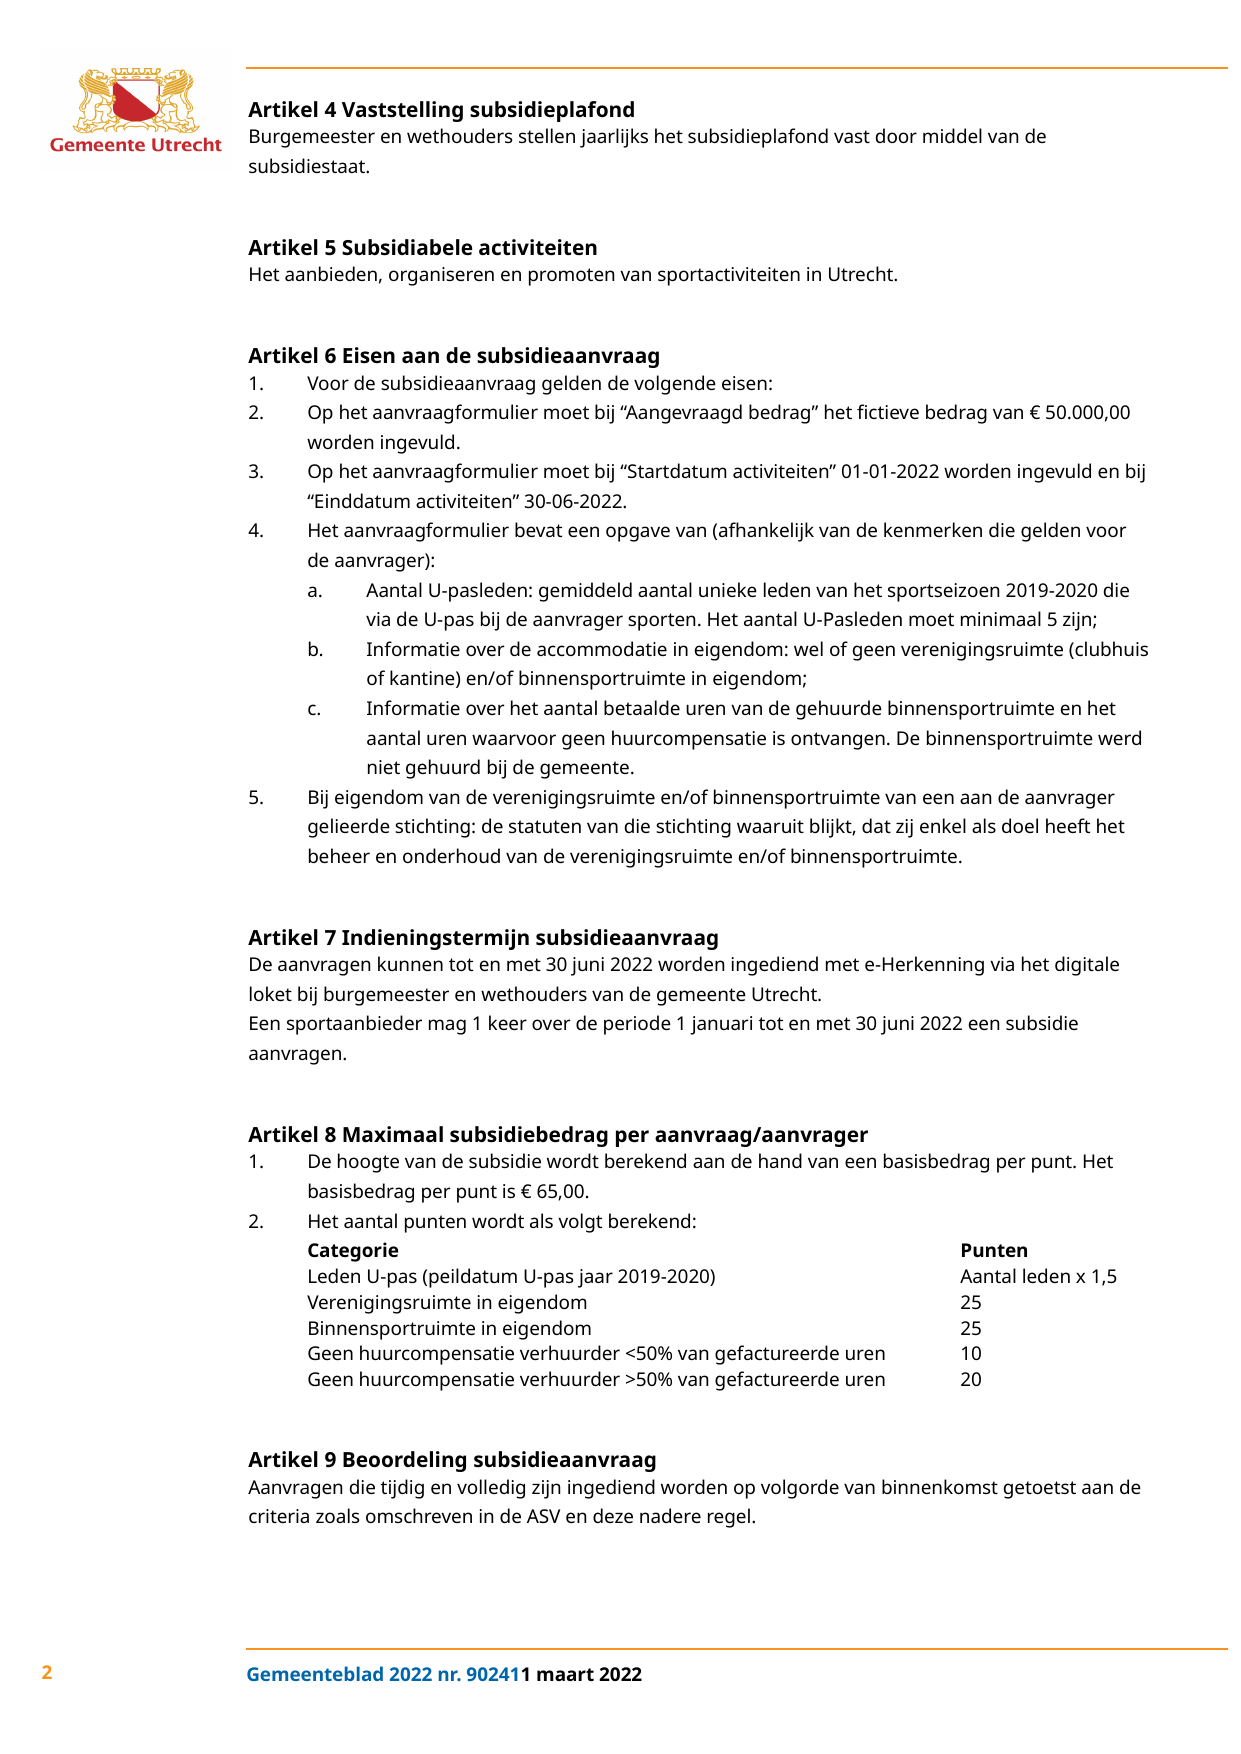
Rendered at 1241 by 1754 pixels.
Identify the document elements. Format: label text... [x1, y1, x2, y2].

table_header Categorie [248, 1238, 901, 1263]
table_cell 10 [901, 1340, 1152, 1366]
table_cell Aantal leden x 1,5 [901, 1263, 1152, 1289]
list Voor de subsidieaanvraag gelden de volgende eisen: [248, 370, 1152, 395]
list Aantal U-pasleden: gemiddeld aantal unieke leden van het sportseizoen 2019-2020 die via de U-pas bij de aanvrager sporten. Het aantal U-Pasleden moet minimaal 5 zijn; [307, 577, 1152, 632]
list De hoogte van de subsidie wordt berekend aan de hand van een basisbedrag per punt. Het basisbedrag per punt is € 65,00. [248, 1149, 1152, 1204]
text Artikel 4 Vaststelling subsidieplafond [248, 95, 1152, 123]
list Op het aanvraagformulier moet bij “Aangevraagd bedrag” het fictieve bedrag van € 50.000,00 worden ingevuld. [248, 399, 1152, 454]
text De aanvragen kunnen tot en met 30 juni 2022 worden ingediend met e-Herkenning via het digitale loket bij burgemeester en wethouders van de gemeente Utrecht. [248, 951, 1152, 1007]
table_cell Leden U-pas (peildatum U-pas jaar 2019-2020) [248, 1263, 901, 1289]
table_cell 20 [901, 1366, 1152, 1392]
table_cell Geen huurcompensatie verhuurder <50% van gefactureerde uren [248, 1340, 901, 1366]
text Artikel 8 Maximaal subsidiebedrag per aanvraag/aanvrager [248, 1120, 1152, 1149]
table_cell 25 [901, 1315, 1152, 1340]
list Op het aanvraagformulier moet bij “Startdatum activiteiten” 01-01-2022 worden ingevuld en bij “Einddatum activiteiten” 30-06-2022. [248, 458, 1152, 514]
text Artikel 6 Eisen aan de subsidieaanvraag [248, 341, 1152, 370]
table_cell Verenigingsruimte in eigendom [248, 1289, 901, 1315]
table_cell Binnensportruimte in eigendom [248, 1315, 901, 1340]
text Artikel 5 Subsidiabele activiteiten [248, 233, 1152, 261]
table_cell Geen huurcompensatie verhuurder >50% van gefactureerde uren [248, 1366, 901, 1392]
list Informatie over de accommodatie in eigendom: wel of geen verenigingsruimte (clubhuis of kantine) en/of binnensportruimte in eigendom; [307, 636, 1152, 691]
text Een sportaanbieder mag 1 keer over de periode 1 januari tot en met 30 juni 2022 een subsidie aanvragen. [248, 1011, 1152, 1066]
list Informatie over het aantal betaalde uren van de gehuurde binnensportruimte en het aantal uren waarvoor geen huurcompensatie is ontvangen. De binnensportruimte werd niet gehuurd bij de gemeente. [307, 695, 1152, 780]
picture [41, 47, 231, 172]
text Het aanbieden, organiseren en promoten van sportactiviteiten in Utrecht. [248, 261, 1152, 287]
list Bij eigendom van de verenigingsruimte en/of binnensportruimte van een aan de aanvrager gelieerde stichting: de statuten van die stichting waaruit blijkt, dat zij enkel als doel heeft het beheer en onderhoud van de verenigingsruimte en/of binnensportruimte. [248, 784, 1152, 869]
text Burgemeester en wethouders stellen jaarlijks het subsidieplafond vast door middel van de subsidiestaat. [248, 123, 1152, 178]
text Aanvragen die tijdig en volledig zijn ingediend worden op volgorde van binnenkomst getoetst aan de criteria zoals omschreven in de ASV en deze nadere regel. [248, 1474, 1152, 1529]
list Het aantal punten wordt als volgt berekend: [248, 1208, 1152, 1233]
table_cell 25 [901, 1289, 1152, 1315]
list Het aanvraagformulier bevat een opgave van (afhankelijk van de kenmerken die gelden voor de aanvrager): [248, 518, 1152, 573]
table_header Punten [901, 1238, 1152, 1263]
text Artikel 9 Beoordeling subsidieaanvraag [248, 1446, 1152, 1474]
text Artikel 7 Indieningstermijn subsidieaanvraag [248, 923, 1152, 951]
